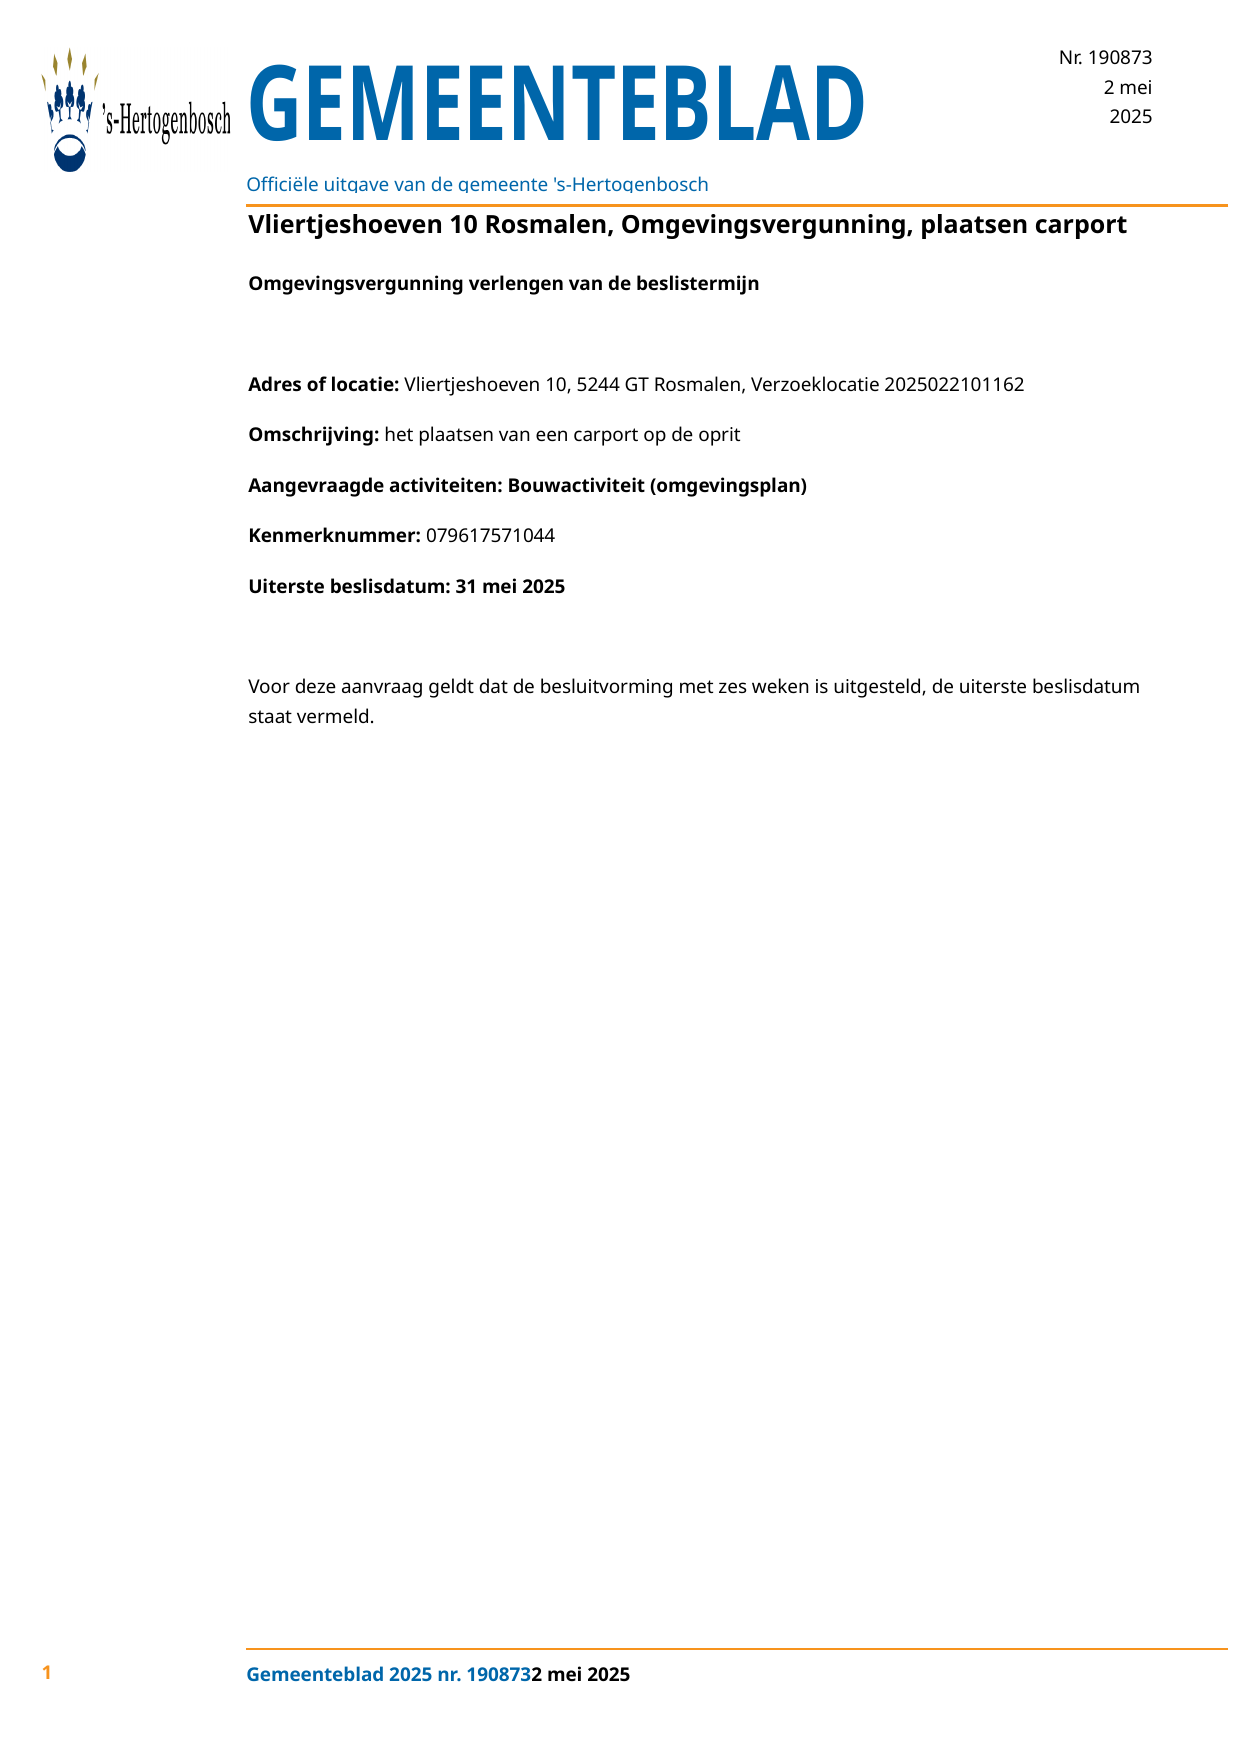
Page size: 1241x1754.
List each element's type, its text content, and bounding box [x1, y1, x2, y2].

text Omgevingsvergunning verlengen van de beslistermijn [248, 270, 1152, 296]
text Aangevraagde activiteiten: Bouwactiviteit (omgevingsplan) [248, 472, 1152, 498]
text Kenmerknummer: 079617571044 [248, 522, 1152, 548]
text Uiterste beslisdatum: 31 mei 2025 [248, 573, 1152, 598]
text Omschrijving: het plaatsen van een carport op de oprit [248, 422, 1152, 447]
text Adres of locatie: Vliertjeshoeven 10, 5244 GT Rosmalen, Verzoeklocatie 2025022101162 [248, 371, 1152, 397]
text Vliertjeshoeven 10 Rosmalen, Omgevingsvergunning, plaatsen carport [248, 207, 1152, 241]
text Voor deze aanvraag geldt dat de besluitvorming met zes weken is uitgesteld, de uiterste beslisdatum staat vermeld. [248, 674, 1152, 729]
picture [41, 47, 231, 172]
